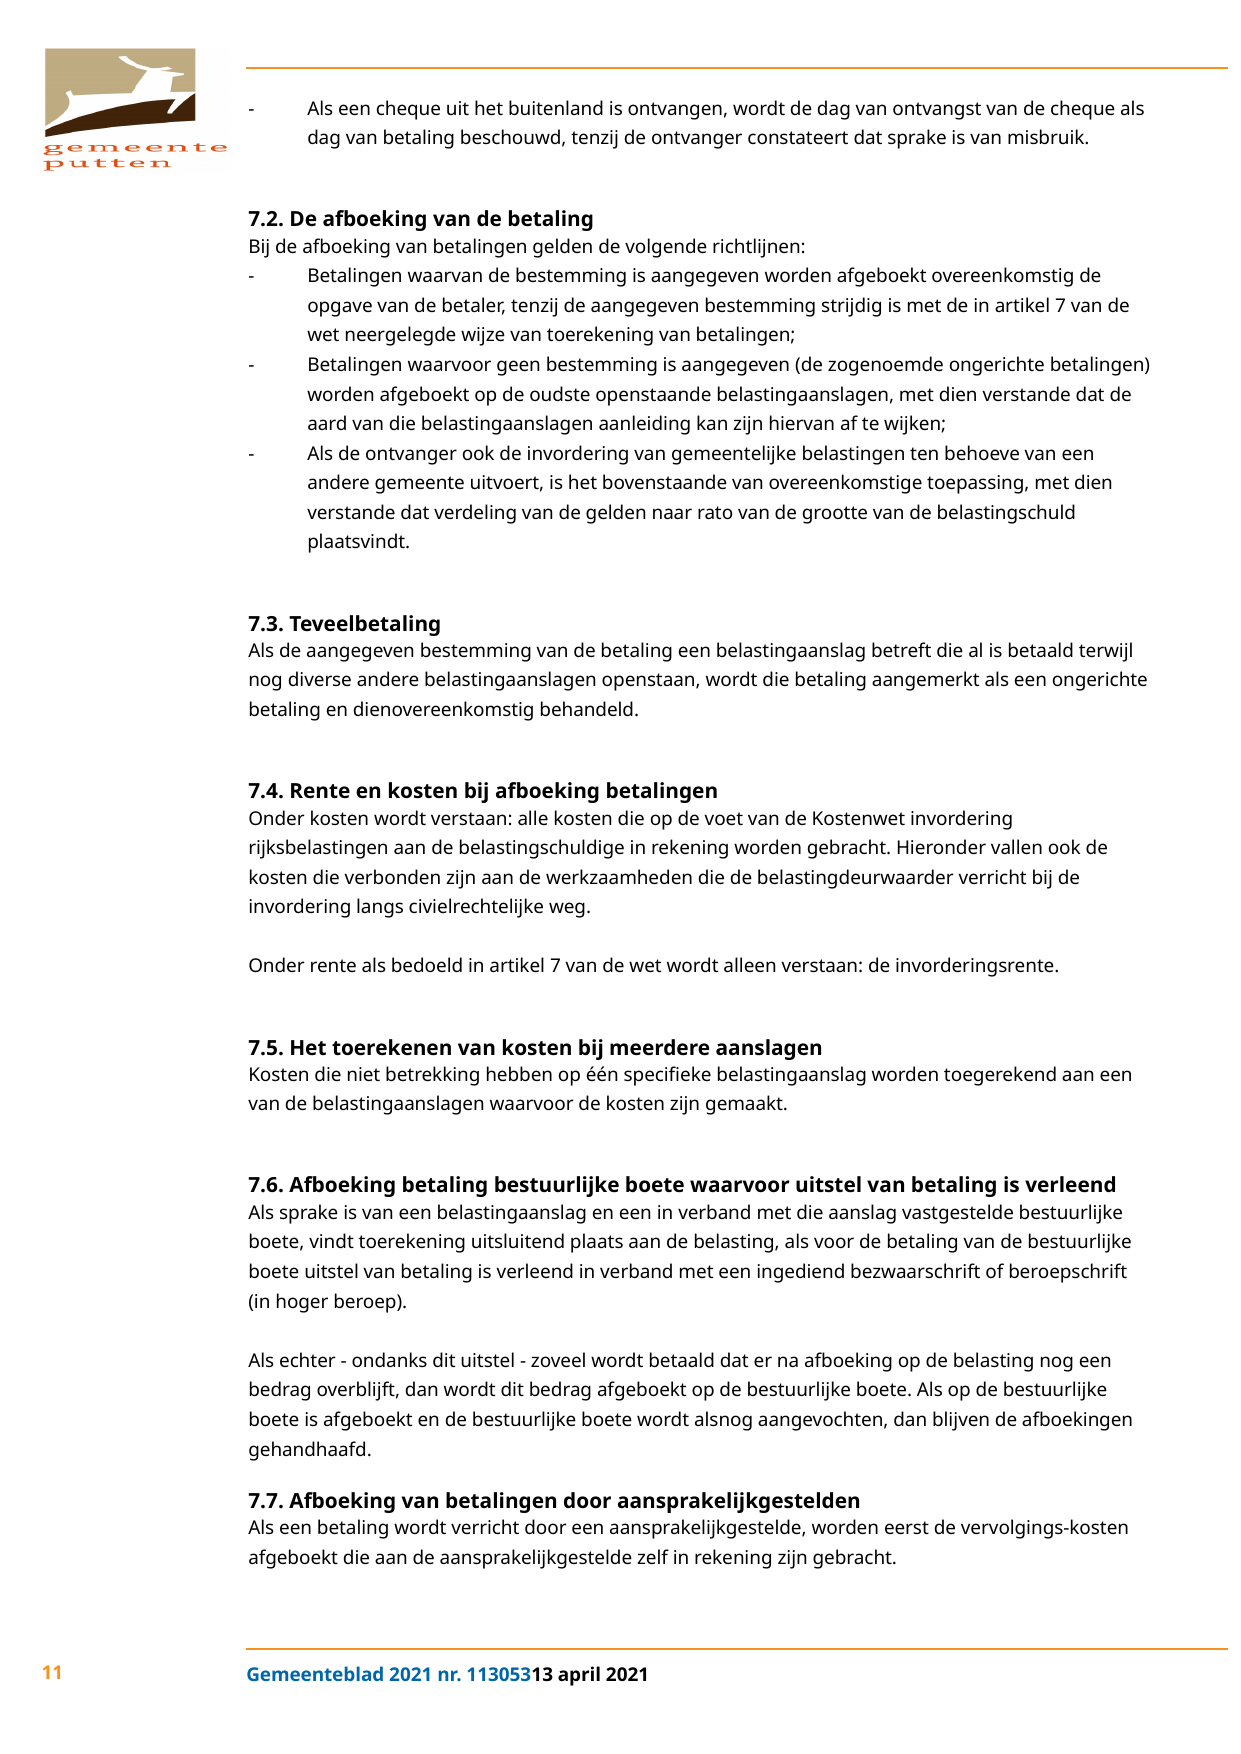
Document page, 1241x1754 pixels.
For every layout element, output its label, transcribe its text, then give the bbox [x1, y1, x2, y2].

text 7.4. Rente en kosten bij afboeking betalingen [248, 776, 1152, 805]
text Als sprake is van een belastingaanslag en een in verband met die aanslag vastgestelde bestuurlijke boete, vindt toerekening uitsluitend plaats aan de belasting, als voor de betaling van de bestuurlijke boete uitstel van betaling is verleend in verband met een ingediend bezwaarschrift of beroepschrift (in hoger beroep). [248, 1199, 1152, 1313]
text 7.6. Afboeking betaling bestuurlijke boete waarvoor uitstel van betaling is verleend [248, 1171, 1152, 1199]
text Onder kosten wordt verstaan: alle kosten die op de voet van de Kostenwet invordering rijksbelastingen aan de belastingschuldige in rekening worden gebracht. Hieronder vallen ook de kosten die verbonden zijn aan de werkzaamheden die de belastingdeurwaarder verricht bij de invordering langs civielrechtelijke weg. [248, 805, 1152, 919]
picture [41, 47, 231, 172]
list Betalingen waarvan de bestemming is aangegeven worden afgeboekt overeenkomstig de opgave van de betaler, tenzij de aangegeven bestemming strijdig is met de in artikel 7 van de wet neergelegde wijze van toerekening van betalingen; [248, 262, 1152, 347]
list Betalingen waarvoor geen bestemming is aangegeven (de zogenoemde ongerichte betalingen) worden afgeboekt op de oudste openstaande belastingaanslagen, met dien verstande dat de aard van die belastingaanslagen aanleiding kan zijn hiervan af te wijken; [248, 351, 1152, 436]
text Kosten die niet betrekking hebben op één specifieke belastingaanslag worden toegerekend aan een van de belastingaanslagen waarvoor de kosten zijn gemaakt. [248, 1061, 1152, 1116]
text 7.7. Afboeking van betalingen door aansprakelijkgestelden [248, 1486, 1152, 1514]
text Als een betaling wordt verricht door een aansprakelijkgestelde, worden eerst de vervolgings-kosten afgeboekt die aan de aansprakelijkgestelde zelf in rekening zijn gebracht. [248, 1514, 1152, 1570]
text 7.2. De afboeking van de betaling [248, 204, 1152, 233]
text Als de aangegeven bestemming van de betaling een belastingaanslag betreft die al is betaald terwijl nog diverse andere belastingaanslagen openstaan, wordt die betaling aangemerkt als een ongerichte betaling en dienovereenkomstig behandeld. [248, 637, 1152, 722]
text Onder rente als bedoeld in artikel 7 van de wet wordt alleen verstaan: de invorderingsrente. [248, 953, 1152, 978]
text 7.3. Teveelbetaling [248, 609, 1152, 637]
list Als een cheque uit het buitenland is ontvangen, wordt de dag van ontvangst van de cheque als dag van betaling beschouwd, tenzij de ontvanger constateert dat sprake is van misbruik. [248, 95, 1152, 150]
text Als echter - ondanks dit uitstel - zoveel wordt betaald dat er na afboeking op de belasting nog een bedrag overblijft, dan wordt dit bedrag afgeboekt op de bestuurlijke boete. Als op de bestuurlijke boete is afgeboekt en de bestuurlijke boete wordt alsnog aangevochten, dan blijven de afboekingen gehandhaafd. [248, 1347, 1152, 1461]
text 7.5. Het toerekenen van kosten bij meerdere aanslagen [248, 1033, 1152, 1061]
list Als de ontvanger ook de invordering van gemeentelijke belastingen ten behoeve van een andere gemeente uitvoert, is het bovenstaande van overeenkomstige toepassing, met dien verstande dat verdeling van de gelden naar rato van de grootte van de belastingschuld plaatsvindt. [248, 440, 1152, 554]
text Bij de afboeking van betalingen gelden de volgende richtlijnen: [248, 233, 1152, 258]
